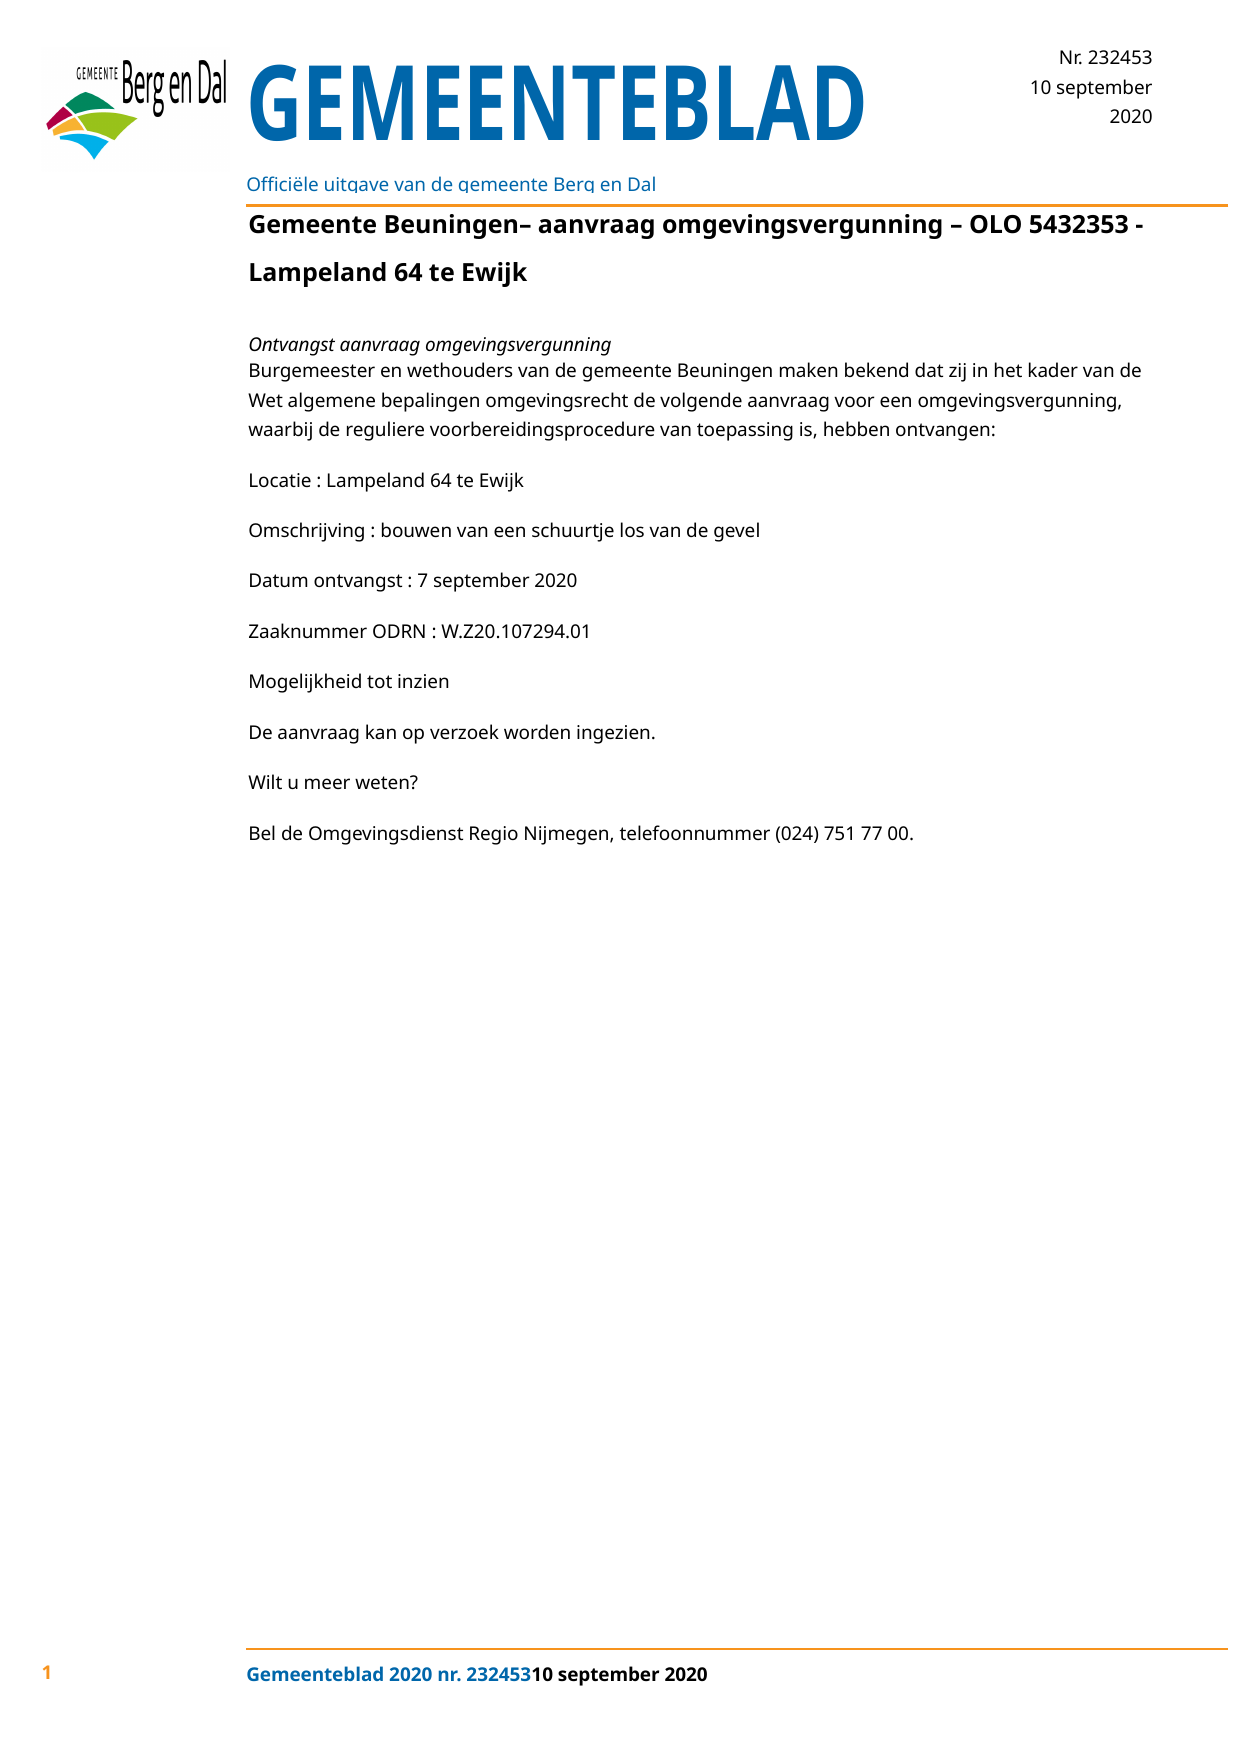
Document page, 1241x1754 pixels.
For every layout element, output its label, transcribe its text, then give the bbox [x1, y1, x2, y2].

text Zaaknummer ODRN : W.Z20.107294.01 [248, 618, 1152, 644]
text De aanvraag kan op verzoek worden ingezien. [248, 719, 1152, 744]
text Bel de Omgevingsdienst Regio Nijmegen, telefoonnummer (024) 751 77 00. [248, 820, 1152, 845]
text Locatie : Lampeland 64 te Ewijk [248, 467, 1152, 492]
text Omschrijving : bouwen van een schuurtje los van de gevel [248, 517, 1152, 543]
picture [41, 47, 231, 172]
text Gemeente Beuningen– aanvraag omgevingsvergunning – OLO 5432353 - Lampeland 64 te Ewijk [248, 207, 1152, 288]
text Wilt u meer weten? [248, 769, 1152, 795]
text Ontvangst aanvraag omgevingsvergunning [248, 331, 1152, 357]
text Mogelijkheid tot inzien [248, 668, 1152, 694]
text Burgemeester en wethouders van de gemeente Beuningen maken bekend dat zij in het kader van de Wet algemene bepalingen omgevingsrecht de volgende aanvraag voor een omgevingsvergunning, waarbij de reguliere voorbereidingsprocedure van toepassing is, hebben ontvangen: [248, 357, 1152, 442]
text Datum ontvangst : 7 september 2020 [248, 568, 1152, 593]
